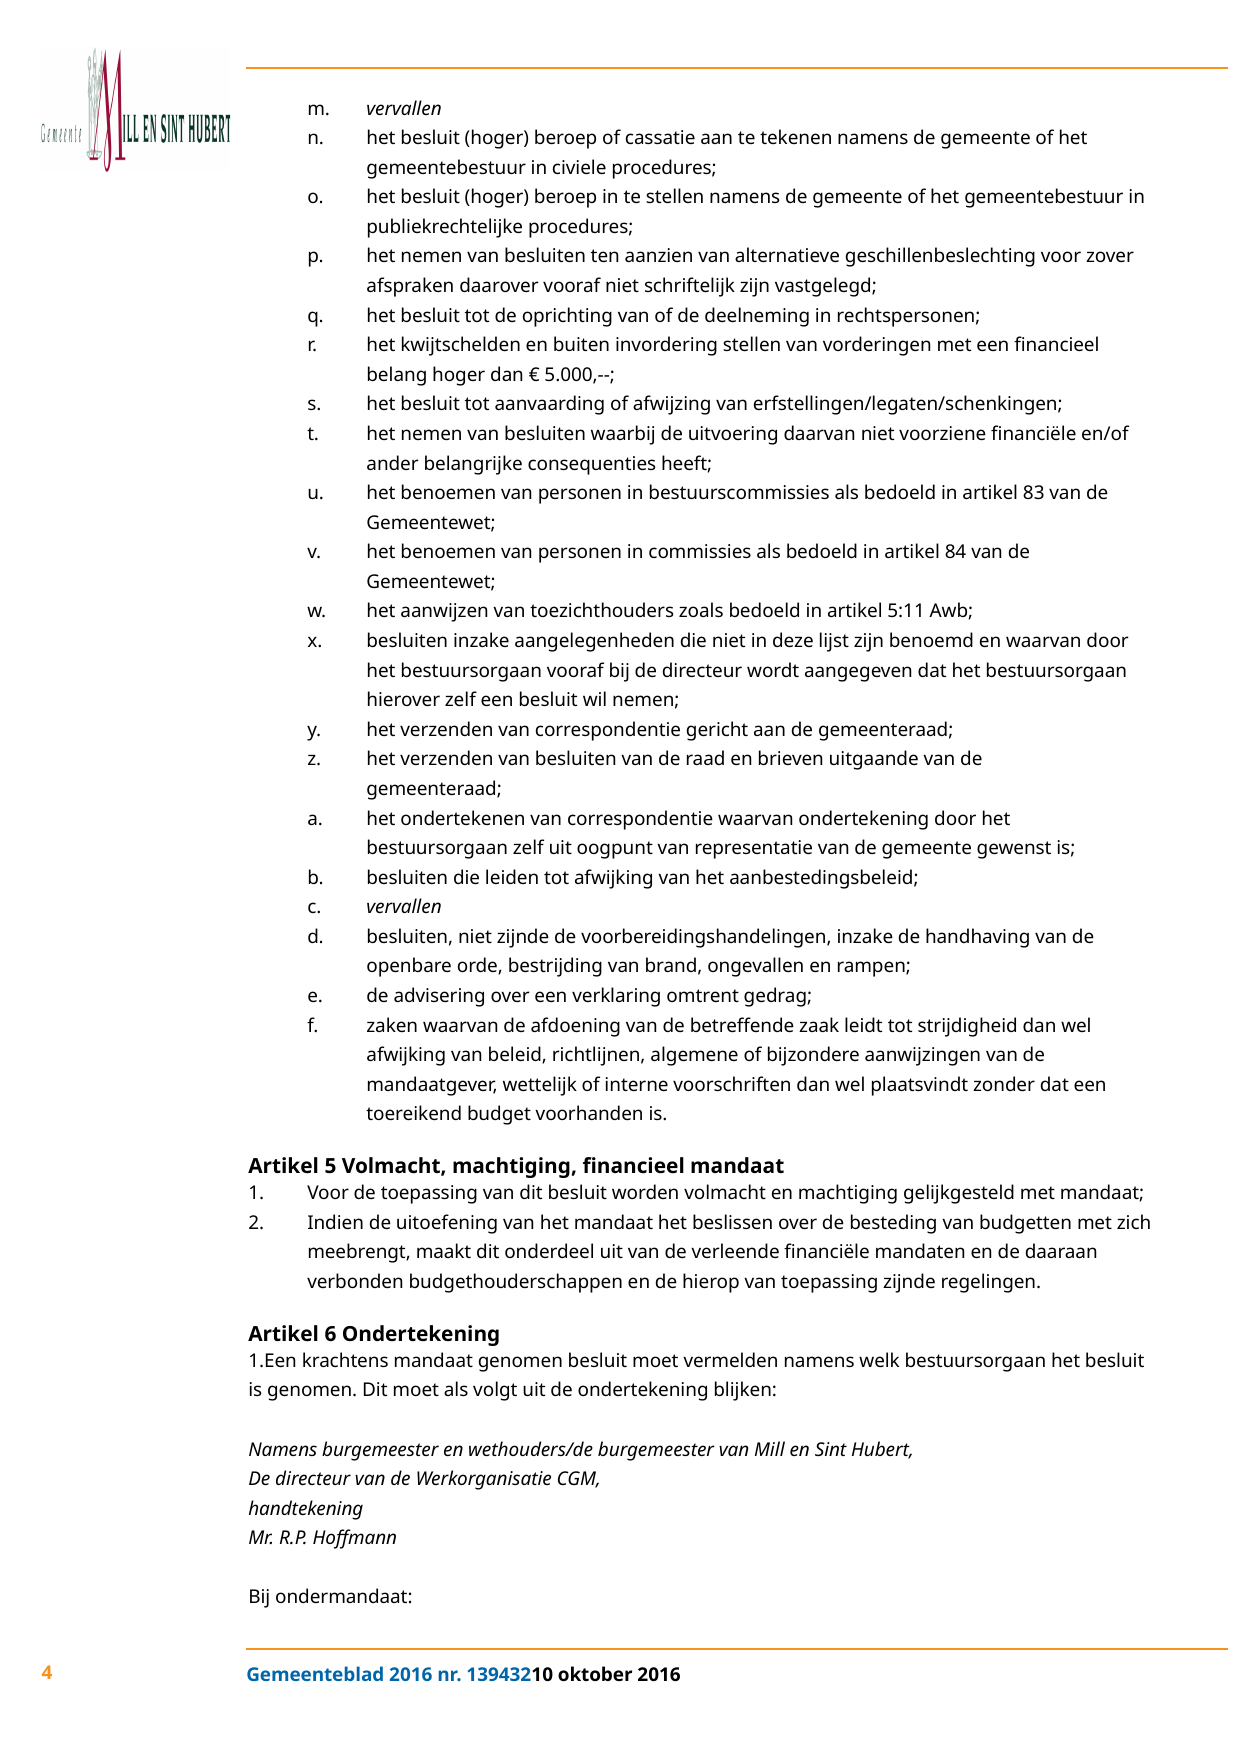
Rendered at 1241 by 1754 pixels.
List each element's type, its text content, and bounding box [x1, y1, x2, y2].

text Namens burgemeester en wethouders/de burgemeester van Mill en Sint Hubert, [248, 1436, 1152, 1462]
text Artikel 6 Ondertekening [248, 1319, 1152, 1347]
list het aanwijzen van toezichthouders zoals bedoeld in artikel 5:11 Awb; [307, 598, 1152, 623]
text Artikel 5 Volmacht, machtiging, financieel mandaat [248, 1151, 1152, 1179]
list het besluit (hoger) beroep of cassatie aan te tekenen namens de gemeente of het gemeentebestuur in civiele procedures; [307, 124, 1152, 180]
text 1.Een krachtens mandaat genomen besluit moet vermelden namens welk bestuursorgaan het besluit is genomen. Dit moet als volgt uit de ondertekening blijken: [248, 1347, 1152, 1402]
list de advisering over een verklaring omtrent gedrag; [307, 982, 1152, 1008]
list het nemen van besluiten waarbij de uitvoering daarvan niet voorziene financiële en/of ander belangrijke consequenties heeft; [307, 420, 1152, 476]
list het benoemen van personen in bestuurscommissies als bedoeld in artikel 83 van de Gemeentewet; [307, 479, 1152, 535]
text Bij ondermandaat: [248, 1584, 1152, 1609]
text handtekening [248, 1495, 1152, 1521]
list gemeenteraad; [307, 775, 1152, 801]
list het besluit tot aanvaarding of afwijzing van erfstellingen/legaten/schenkingen; [307, 391, 1152, 416]
list zaken waarvan de afdoening van de betreffende zaak leidt tot strijdigheid dan wel afwijking van beleid, richtlijnen, algemene of bijzondere aanwijzingen van de mandaatgever, wettelijk of interne voorschriften dan wel plaatsvindt zonder dat een toereikend budget voorhanden is. [307, 1012, 1152, 1126]
list het benoemen van personen in commissies als bedoeld in artikel 84 van de Gemeentewet; [307, 538, 1152, 594]
list het verzenden van besluiten van de raad en brieven uitgaande van de [307, 746, 1152, 771]
list het besluit tot de oprichting van of de deelneming in rechtspersonen; [307, 302, 1152, 328]
text Mr. R.P. Hoffmann [248, 1524, 1152, 1550]
list vervallen [307, 893, 1152, 919]
list het kwijtschelden en buiten invordering stellen van vorderingen met een financieel belang hoger dan € 5.000,--; [307, 331, 1152, 387]
text De directeur van de Werkorganisatie CGM, [248, 1465, 1152, 1491]
list het ondertekenen van correspondentie waarvan ondertekening door het bestuursorgaan zelf uit oogpunt van representatie van de gemeente gewenst is; [307, 805, 1152, 860]
picture [41, 47, 231, 172]
list besluiten, niet zijnde de voorbereidingshandelingen, inzake de handhaving van de openbare orde, bestrijding van brand, ongevallen en rampen; [307, 923, 1152, 978]
list Voor de toepassing van dit besluit worden volmacht en machtiging gelijkgesteld met mandaat; [248, 1179, 1152, 1205]
list vervallen [307, 95, 1152, 121]
list besluiten inzake aangelegenheden die niet in deze lijst zijn benoemd en waarvan door het bestuursorgaan vooraf bij de directeur wordt aangegeven dat het bestuursorgaan hierover zelf een besluit wil nemen; [307, 627, 1152, 712]
list Indien de uitoefening van het mandaat het beslissen over de besteding van budgetten met zich meebrengt, maakt dit onderdeel uit van de verleende financiële mandaten en de daaraan verbonden budgethouderschappen en de hierop van toepassing zijnde regelingen. [248, 1209, 1152, 1294]
list het nemen van besluiten ten aanzien van alternatieve geschillenbeslechting voor zover afspraken daarover vooraf niet schriftelijk zijn vastgelegd; [307, 243, 1152, 298]
list het besluit (hoger) beroep in te stellen namens de gemeente of het gemeentebestuur in publiekrechtelijke procedures; [307, 183, 1152, 239]
list besluiten die leiden tot afwijking van het aanbestedingsbeleid; [307, 864, 1152, 890]
list het verzenden van correspondentie gericht aan de gemeenteraad; [307, 716, 1152, 742]
